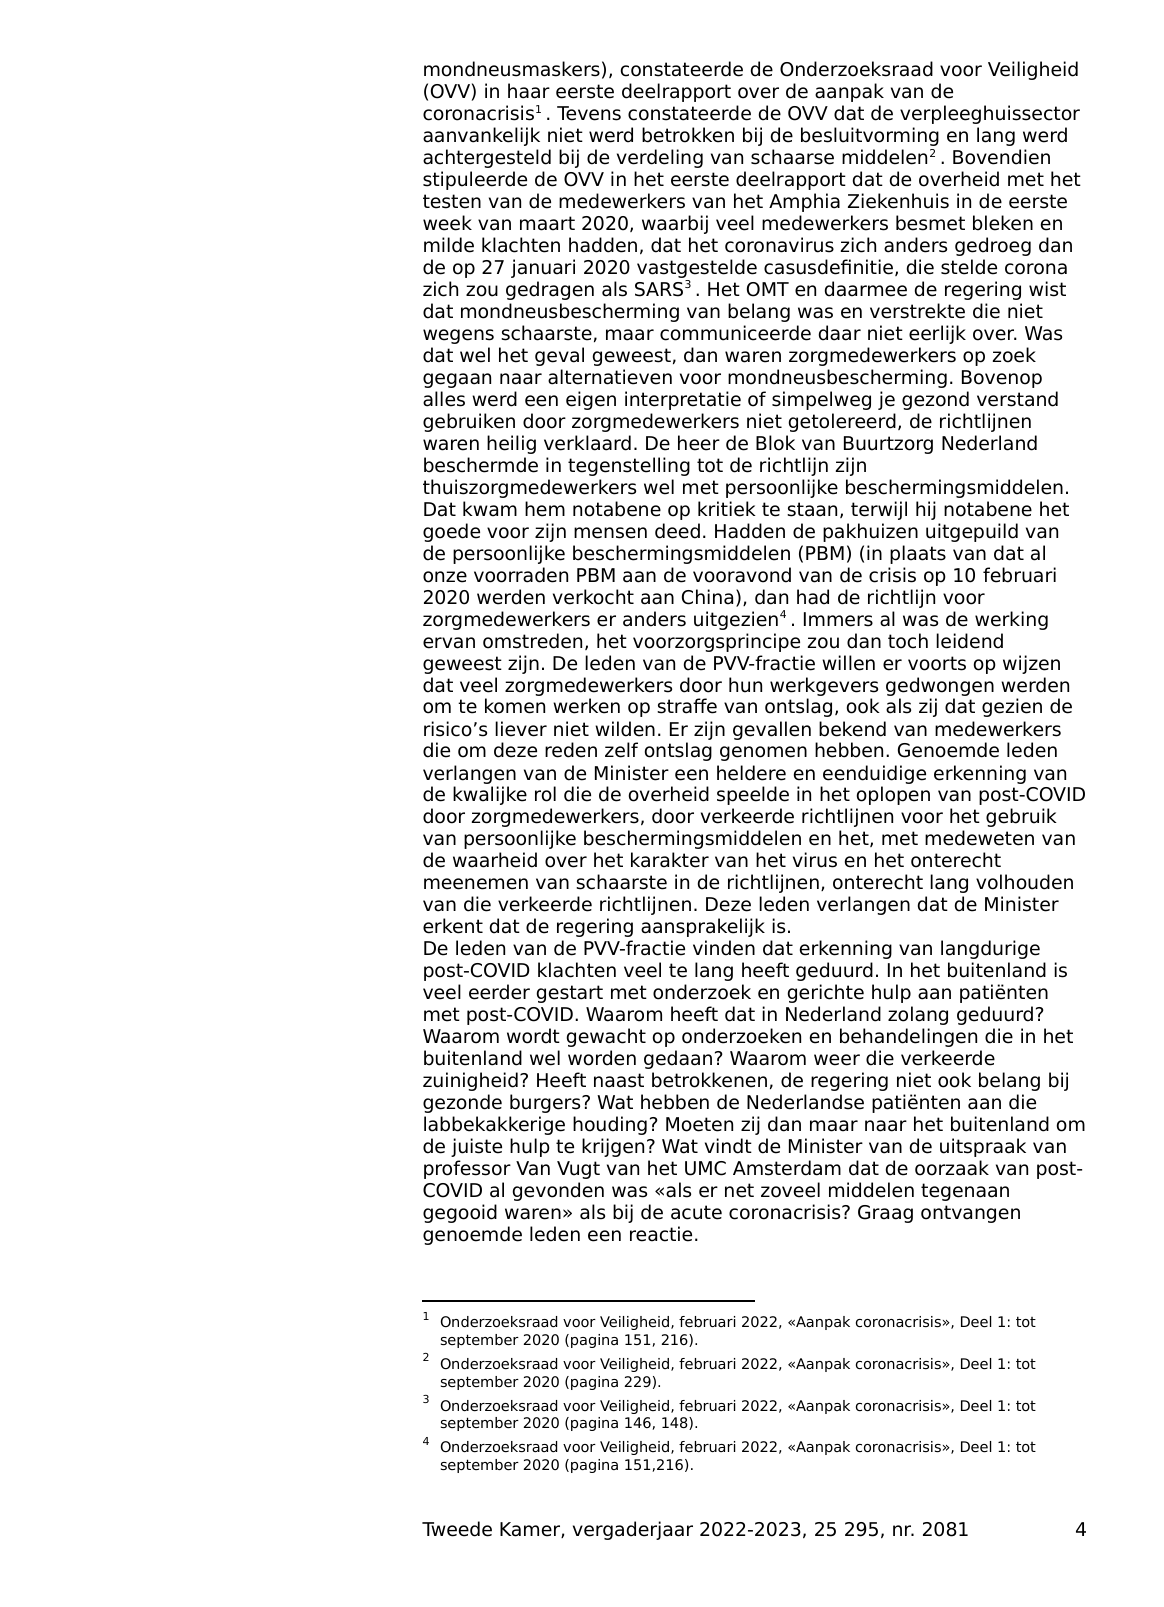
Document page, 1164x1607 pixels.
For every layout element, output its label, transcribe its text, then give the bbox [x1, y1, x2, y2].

text Onderzoeksraad voor Veiligheid, februari 2022, «Aanpak coronacrisis», Deel 1: tot september 2020 (pagina 151,216). [422, 1435, 1087, 1474]
text Onderzoeksraad voor Veiligheid, februari 2022, «Aanpak coronacrisis», Deel 1: tot september 2020 (pagina 229). [422, 1352, 1087, 1391]
text mondneusmaskers), constateerde de Onderzoeksraad voor Veiligheid (OVV) in haar eerste deelrapport over de aanpak van de coronacrisis. Tevens constateerde de OVV dat de verpleeghuissector aanvankelijk niet werd betrokken bij de besluitvorming en lang werd achtergesteld bij de verdeling van schaarse middelen. Bovendien stipuleerde de OVV in het eerste deelrapport dat de overheid met het testen van de medewerkers van het Amphia Ziekenhuis in de eerste week van maart 2020, waarbij veel medewerkers besmet bleken en milde klachten hadden, dat het coronavirus zich anders gedroeg dan de op 27 januari 2020 vastgestelde casusdefinitie, die stelde corona zich zou gedragen als SARS. Het OMT en daarmee de regering wist dat mondneusbescherming van belang was en verstrekte die niet wegens schaarste, maar communiceerde daar niet eerlijk over. Was dat wel het geval geweest, dan waren zorgmedewerkers op zoek gegaan naar alternatieven voor mondneusbescherming. Bovenop alles werd een eigen interpretatie of simpelweg je gezond verstand gebruiken door zorgmedewerkers niet getolereerd, de richtlijnen waren heilig verklaard. De heer de Blok van Buurtzorg Nederland beschermde in tegenstelling tot de richtlijn zijn thuiszorgmedewerkers wel met persoonlijke beschermingsmiddelen. Dat kwam hem notabene op kritiek te staan, terwijl hij notabene het goede voor zijn mensen deed. Hadden de pakhuizen uitgepuild van de persoonlijke beschermingsmiddelen (PBM) (in plaats van dat al onze voorraden PBM aan de vooravond van de crisis op 10 februari 2020 werden verkocht aan China), dan had de richtlijn voor zorgmedewerkers er anders uitgezien. Immers al was de werking ervan omstreden, het voorzorgsprincipe zou dan toch leidend geweest zijn. De leden van de PVV-fractie willen er voorts op wijzen dat veel zorgmedewerkers door hun werkgevers gedwongen werden om te komen werken op straffe van ontslag, ook als zij dat gezien de risico’s liever niet wilden. Er zijn gevallen bekend van medewerkers die om deze reden zelf ontslag genomen hebben. Genoemde leden verlangen van de Minister een heldere en eenduidige erkenning van de kwalijke rol die de overheid speelde in het oplopen van post-COVID door zorgmedewerkers, door verkeerde richtlijnen voor het gebruik van persoonlijke beschermingsmiddelen en het, met medeweten van de waarheid over het karakter van het virus en het onterecht meenemen van schaarste in de richtlijnen, onterecht lang volhouden van die verkeerde richtlijnen. Deze leden verlangen dat de Minister erkent dat de regering aansprakelijk is. [422, 59, 1087, 938]
text Onderzoeksraad voor Veiligheid, februari 2022, «Aanpak coronacrisis», Deel 1: tot september 2020 (pagina 146, 148). [422, 1393, 1087, 1432]
text Onderzoeksraad voor Veiligheid, februari 2022, «Aanpak coronacrisis», Deel 1: tot september 2020 (pagina 151, 216). [422, 1310, 1087, 1349]
text De leden van de PVV-fractie vinden dat erkenning van langdurige post-COVID klachten veel te lang heeft geduurd. In het buitenland is veel eerder gestart met onderzoek en gerichte hulp aan patiënten met post-COVID. Waarom heeft dat in Nederland zolang geduurd? Waarom wordt gewacht op onderzoeken en behandelingen die in het buitenland wel worden gedaan? Waarom weer die verkeerde zuinigheid? Heeft naast betrokkenen, de regering niet ook belang bij gezonde burgers? Wat hebben de Nederlandse patiënten aan die labbekakkerige houding? Moeten zij dan maar naar het buitenland om de juiste hulp te krijgen? Wat vindt de Minister van de uitspraak van professor Van Vugt van het UMC Amsterdam dat de oorzaak van post-COVID al gevonden was «als er net zoveel middelen tegenaan gegooid waren» als bij de acute coronacrisis? Graag ontvangen genoemde leden een reactie. [422, 938, 1087, 1246]
